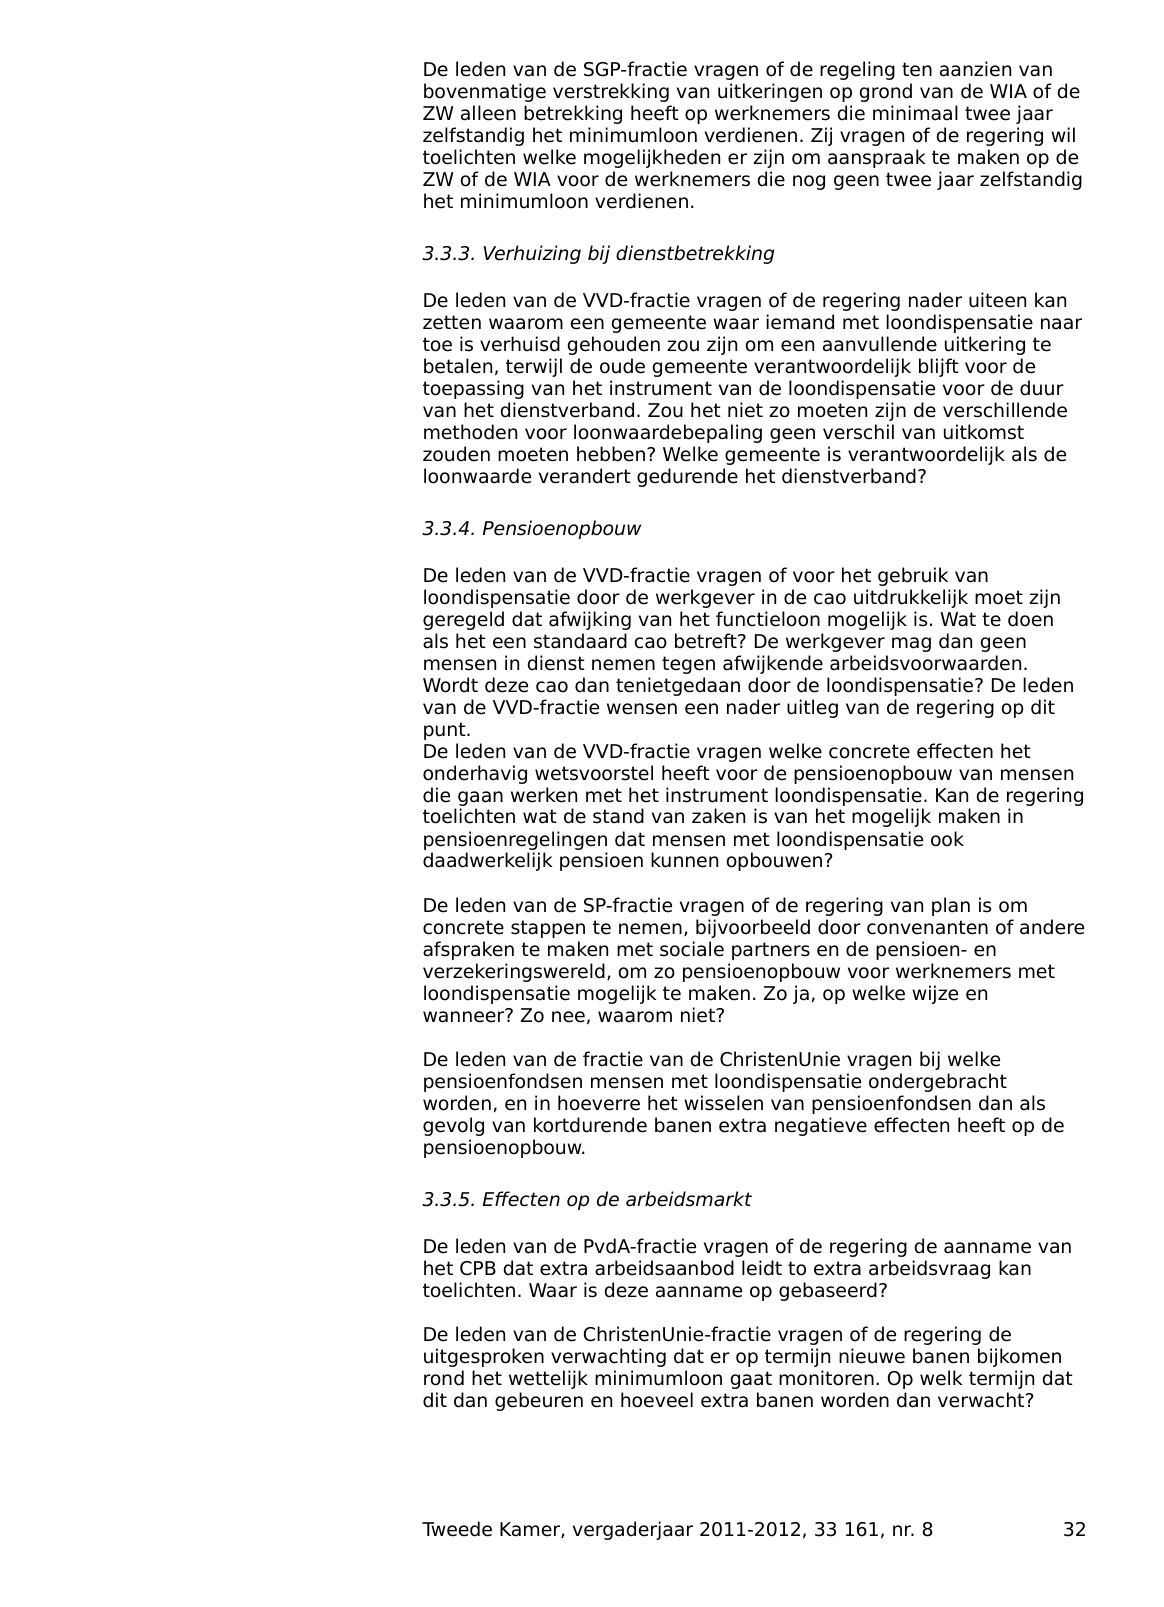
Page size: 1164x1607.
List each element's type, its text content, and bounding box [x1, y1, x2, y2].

text De leden van de VVD-fractie vragen of voor het gebruik van loondispensatie door de werkgever in de cao uitdrukkelijk moet zijn geregeld dat afwijking van het functieloon mogelijk is. Wat te doen als het een standaard cao betreft? De werkgever mag dan geen mensen in dienst nemen tegen afwijkende arbeidsvoorwaarden. Wordt deze cao dan tenietgedaan door de loondispensatie? De leden van de VVD-fractie wensen een nader uitleg van de regering op dit punt. [422, 565, 1087, 741]
text De leden van de SGP-fractie vragen of de regeling ten aanzien van bovenmatige verstrekking van uitkeringen op grond van de WIA of de ZW alleen betrekking heeft op werknemers die minimaal twee jaar zelfstandig het minimumloon verdienen. Zij vragen of de regering wil toelichten welke mogelijkheden er zijn om aanspraak te maken op de ZW of de WIA voor de werknemers die nog geen twee jaar zelfstandig het minimumloon verdienen. [422, 59, 1087, 213]
text De leden van de fractie van de ChristenUnie vragen bij welke pensioenfondsen mensen met loondispensatie ondergebracht worden, en in hoeverre het wisselen van pensioenfondsen dan als gevolg van kortdurende banen extra negatieve effecten heeft op de pensioenopbouw. [422, 1049, 1087, 1158]
text De leden van de PvdA-fractie vragen of de regering de aanname van het CPB dat extra arbeidsaanbod leidt to extra arbeidsvraag kan toelichten. Waar is deze aanname op gebaseerd? [422, 1236, 1087, 1301]
text De leden van de VVD-fractie vragen welke concrete effecten het onderhavig wetsvoorstel heeft voor de pensioenopbouw van mensen die gaan werken met het instrument loondispensatie. Kan de regering toelichten wat de stand van zaken is van het mogelijk maken in pensioenregelingen dat mensen met loondispensatie ook daadwerkelijk pensioen kunnen opbouwen? [422, 741, 1087, 872]
text De leden van de VVD-fractie vragen of de regering nader uiteen kan zetten waarom een gemeente waar iemand met loondispensatie naar toe is verhuisd gehouden zou zijn om een aanvullende uitkering te betalen, terwijl de oude gemeente verantwoordelijk blijft voor de toepassing van het instrument van de loondispensatie voor de duur van het dienstverband. Zou het niet zo moeten zijn de verschillende methoden voor loonwaardebepaling geen verschil van uitkomst zouden moeten hebben? Welke gemeente is verantwoordelijk als de loonwaarde verandert gedurende het dienstverband? [422, 290, 1087, 488]
subtitle 3.3.4. Pensioenopbouw [422, 518, 1087, 540]
subtitle 3.3.3. Verhuizing bij dienstbetrekking [422, 243, 1087, 265]
text De leden van de ChristenUnie-fractie vragen of de regering de uitgesproken verwachting dat er op termijn nieuwe banen bijkomen rond het wettelijk minimumloon gaat monitoren. Op welk termijn dat dit dan gebeuren en hoeveel extra banen worden dan verwacht? [422, 1324, 1087, 1412]
text De leden van de SP-fractie vragen of de regering van plan is om concrete stappen te nemen, bijvoorbeeld door convenanten of andere afspraken te maken met sociale partners en de pensioen- en verzekeringswereld, om zo pensioenopbouw voor werknemers met loondispensatie mogelijk te maken. Zo ja, op welke wijze en wanneer? Zo nee, waarom niet? [422, 894, 1087, 1026]
subtitle 3.3.5. Effecten op de arbeidsmarkt [422, 1188, 1087, 1211]
